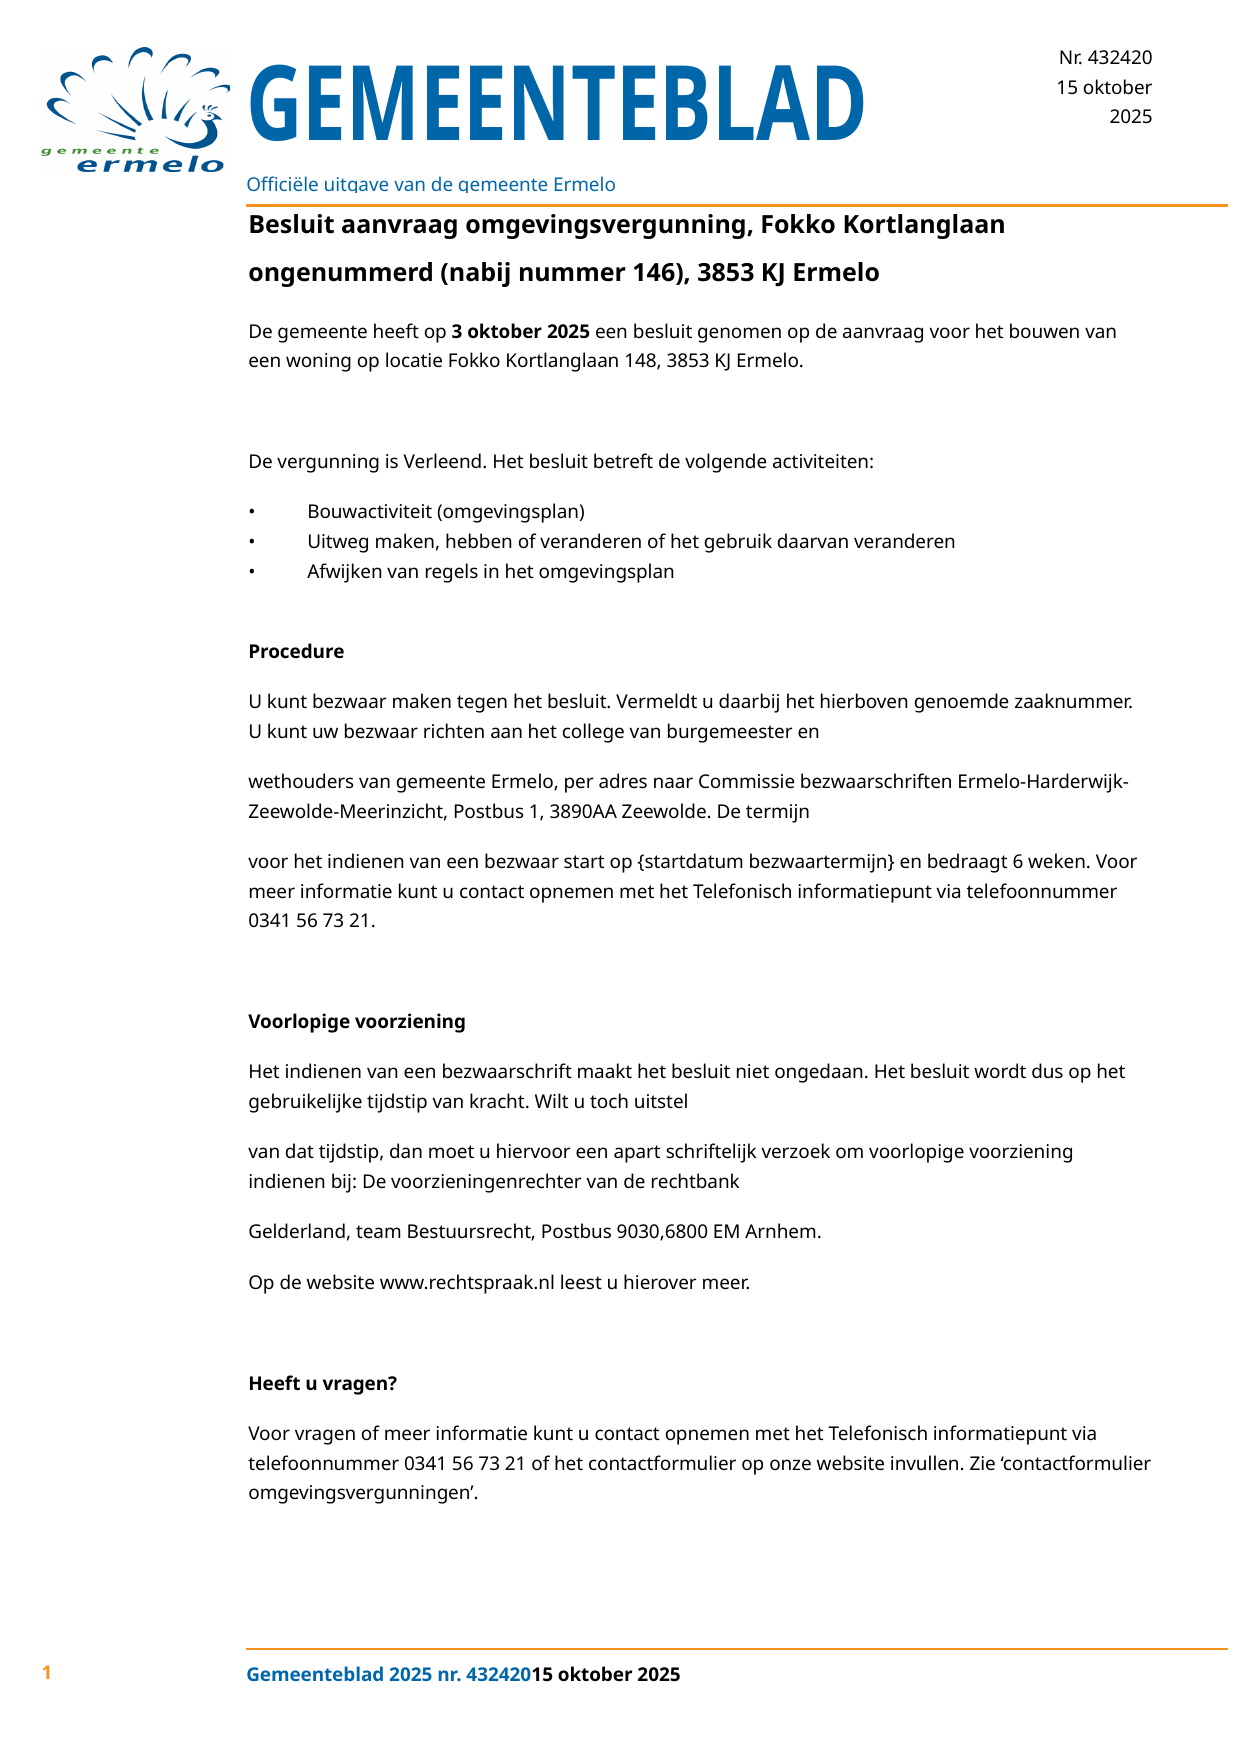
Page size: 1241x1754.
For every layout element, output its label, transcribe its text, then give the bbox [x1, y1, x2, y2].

list Bouwactiviteit (omgevingsplan) [248, 499, 1152, 524]
list Afwijken van regels in het omgevingsplan [248, 558, 1152, 584]
text U kunt bezwaar maken tegen het besluit. Vermeldt u daarbij het hierboven genoemde zaaknummer. U kunt uw bezwaar richten aan het college van burgemeester en [248, 688, 1152, 744]
text Procedure [248, 638, 1152, 664]
text Het indienen van een bezwaarschrift maakt het besluit niet ongedaan. Het besluit wordt dus op het gebruikelijke tijdstip van kracht. Wilt u toch uitstel [248, 1059, 1152, 1114]
text Besluit aanvraag omgevingsvergunning, Fokko Kortlanglaan ongenummerd (nabij nummer 146), 3853 KJ Ermelo [248, 207, 1152, 288]
text Voorlopige voorziening [248, 1008, 1152, 1034]
text Voor vragen of meer informatie kunt u contact opnemen met het Telefonisch informatiepunt via telefoonnummer 0341 56 73 21 of het contactformulier op onze website invullen. Zie ‘contactformulier omgevingsvergunningen’. [248, 1420, 1152, 1505]
text Heeft u vragen? [248, 1370, 1152, 1396]
text wethouders van gemeente Ermelo, per adres naar Commissie bezwaarschriften Ermelo-Harderwijk-Zeewolde-Meerinzicht, Postbus 1, 3890AA Zeewolde. De termijn [248, 768, 1152, 824]
picture [41, 47, 231, 172]
text De gemeente heeft op 3 oktober 2025 een besluit genomen op de aanvraag voor het bouwen van een woning op locatie Fokko Kortlanglaan 148, 3853 KJ Ermelo. [248, 318, 1152, 373]
text van dat tijdstip, dan moet u hiervoor een apart schriftelijk verzoek om voorlopige voorziening indienen bij: De voorzieningenrechter van de rechtbank [248, 1139, 1152, 1194]
text Op de website www.rechtspraak.nl leest u hierover meer. [248, 1269, 1152, 1295]
list Uitweg maken, hebben of veranderen of het gebruik daarvan veranderen [248, 528, 1152, 554]
text voor het indienen van een bezwaar start op {startdatum bezwaartermijn} en bedraagt 6 weken. Voor meer informatie kunt u contact opnemen met het Telefonisch informatiepunt via telefoonnummer 0341 56 73 21. [248, 848, 1152, 933]
text De vergunning is Verleend. Het besluit betreft de volgende activiteiten: [248, 448, 1152, 474]
text Gelderland, team Bestuursrecht, Postbus 9030,6800 EM Arnhem. [248, 1219, 1152, 1244]
